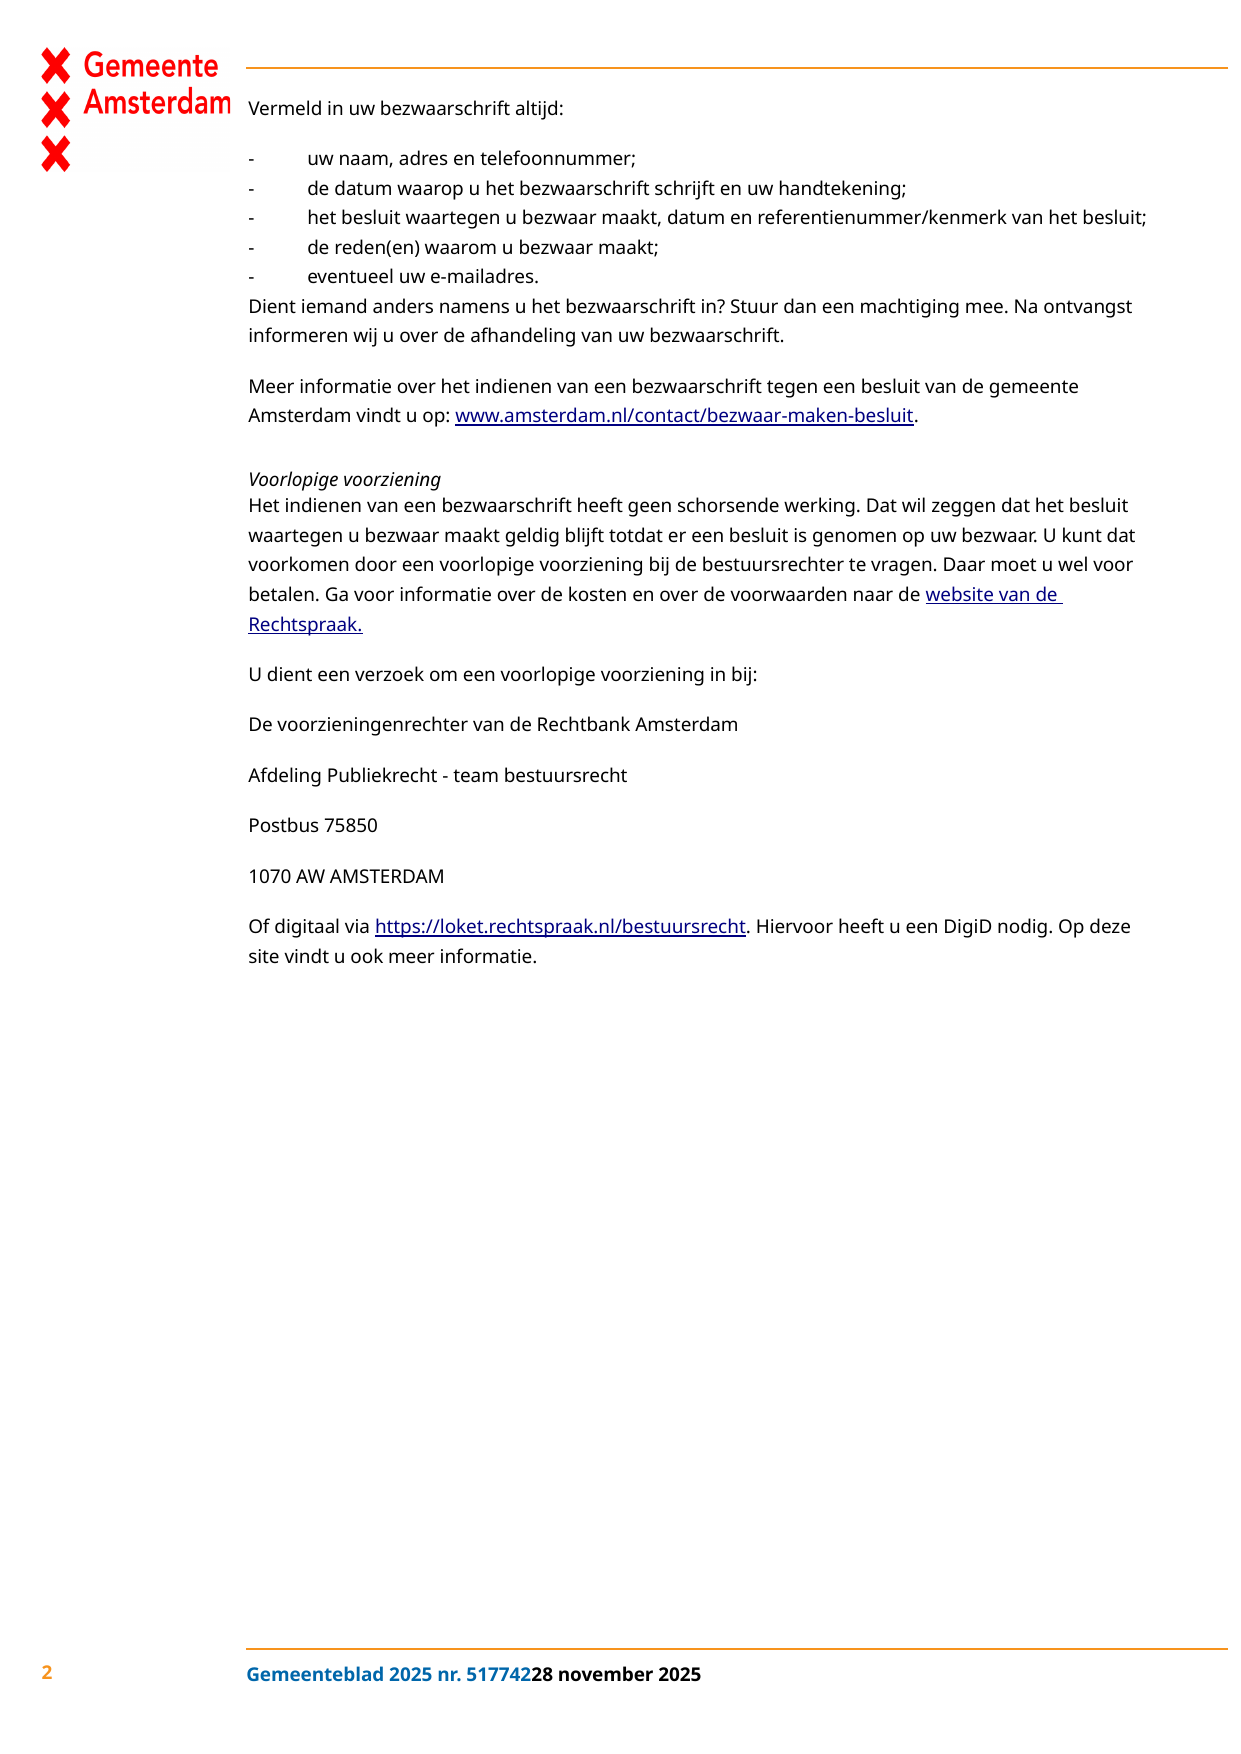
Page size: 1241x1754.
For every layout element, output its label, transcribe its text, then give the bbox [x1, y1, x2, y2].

text Dient iemand anders namens u het bezwaarschrift in? Stuur dan een machtiging mee. Na ontvangst informeren wij u over de afhandeling van uw bezwaarschrift. [248, 293, 1152, 348]
text Postbus 75850 [248, 812, 1152, 838]
text Voorlopige voorziening [248, 467, 1152, 492]
list eventueel uw e-mailadres. [248, 263, 1152, 289]
text 1070 AW AMSTERDAM [248, 863, 1152, 888]
text Meer informatie over het indienen van een bezwaarschrift tegen een besluit van de gemeente Amsterdam vindt u op: www.amsterdam.nl/contact/bezwaar-maken-besluit. [248, 373, 1152, 428]
list het besluit waartegen u bezwaar maakt, datum en referentienummer/kenmerk van het besluit; [248, 204, 1152, 230]
text Of digitaal via https://loket.rechtspraak.nl/bestuursrecht. Hiervoor heeft u een DigiD nodig. Op deze site vindt u ook meer informatie. [248, 913, 1152, 968]
list uw naam, adres en telefoonnummer; [248, 145, 1152, 171]
text Vermeld in uw bezwaarschrift altijd: [248, 95, 1152, 121]
text Het indienen van een bezwaarschrift heeft geen schorsende werking. Dat wil zeggen dat het besluit waartegen u bezwaar maakt geldig blijft totdat er een besluit is genomen op uw bezwaar. U kunt dat voorkomen door een voorlopige voorziening bij de bestuursrechter te vragen. Daar moet u wel voor betalen. Ga voor informatie over de kosten en over de voorwaarden naar de website van de Rechtspraak. [248, 492, 1152, 636]
picture [41, 47, 231, 172]
text Afdeling Publiekrecht - team bestuursrecht [248, 762, 1152, 788]
text U dient een verzoek om een voorlopige voorziening in bij: [248, 661, 1152, 687]
list de reden(en) waarom u bezwaar maakt; [248, 234, 1152, 260]
text De voorzieningenrechter van de Rechtbank Amsterdam [248, 712, 1152, 737]
list de datum waarop u het bezwaarschrift schrijft en uw handtekening; [248, 175, 1152, 201]
